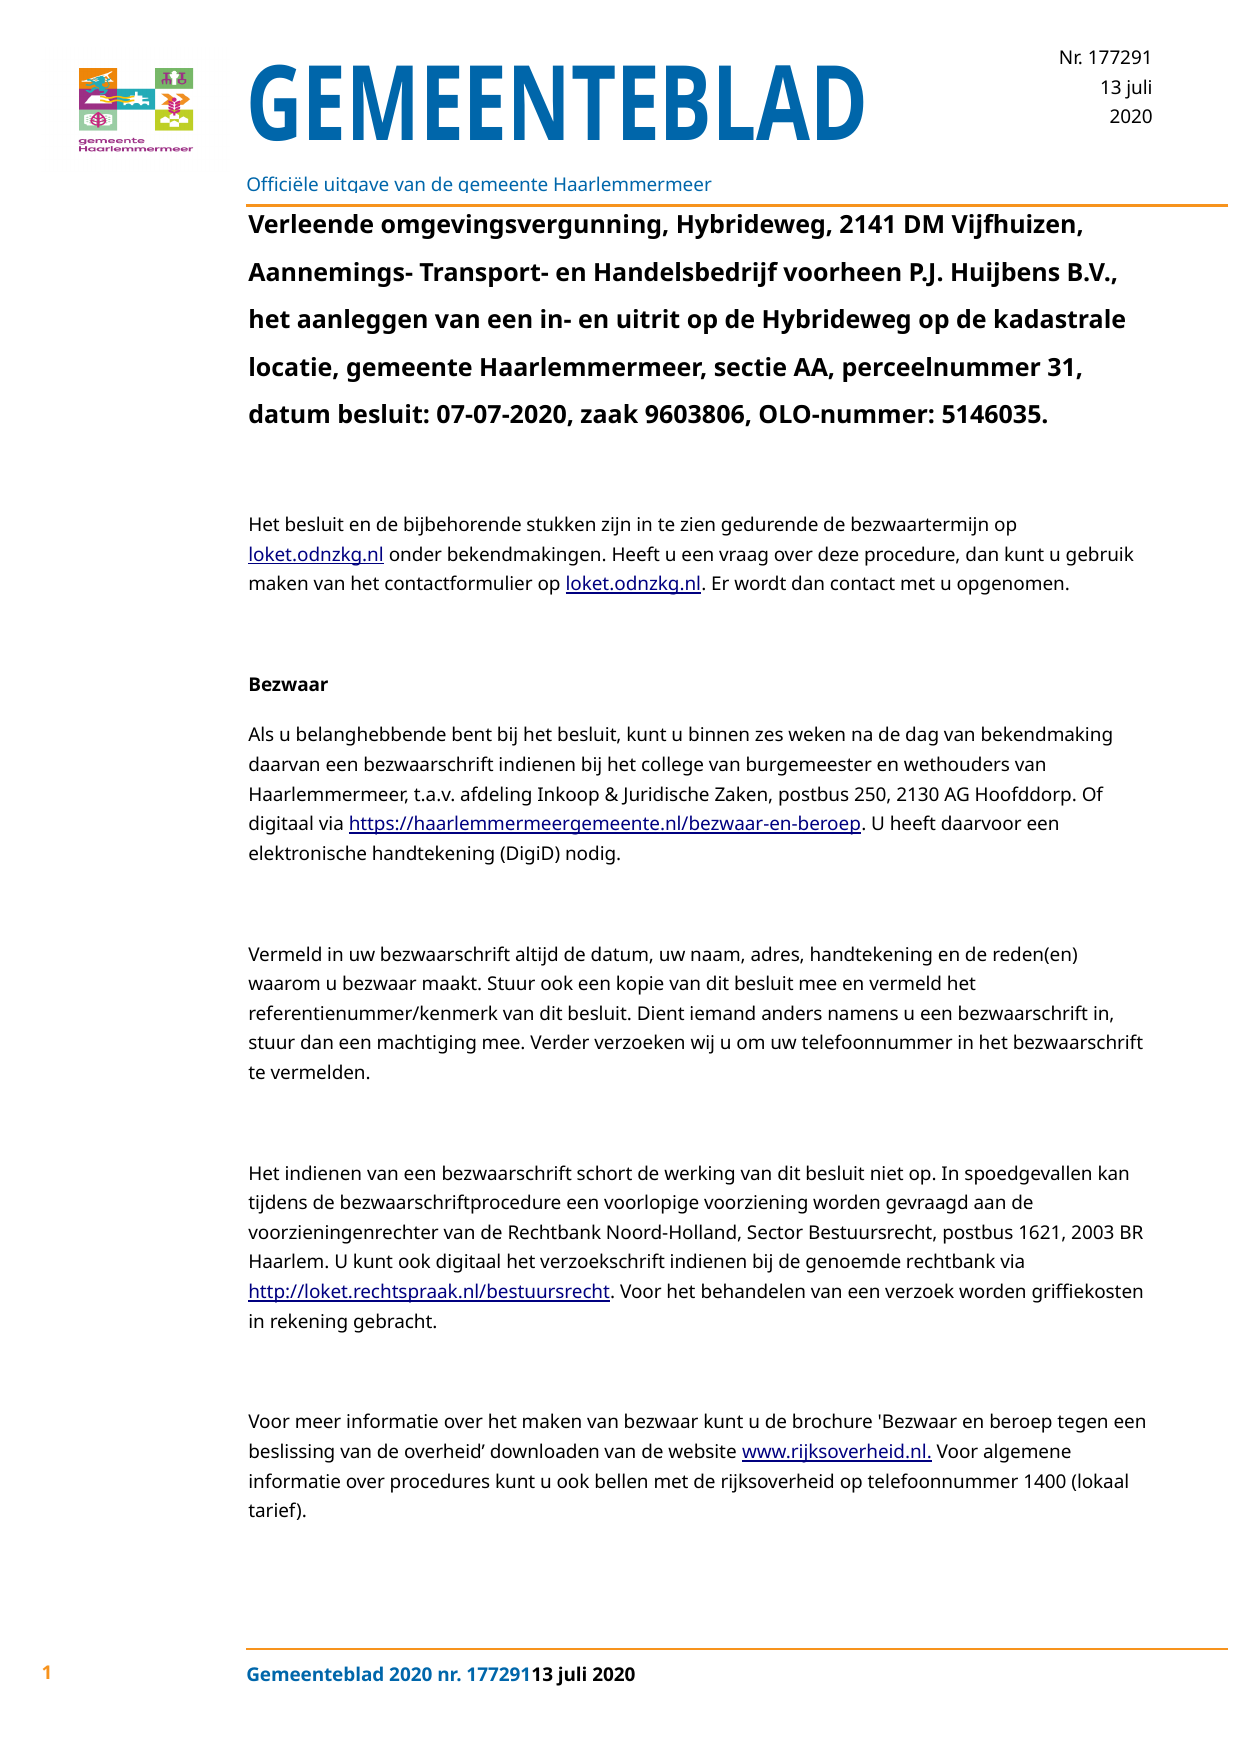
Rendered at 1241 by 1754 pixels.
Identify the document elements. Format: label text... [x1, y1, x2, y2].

text Verleende omgevingsvergunning, Hybrideweg, 2141 DM Vijfhuizen, Aannemings- Transport- en Handelsbedrijf voorheen P.J. Huijbens B.V., het aanleggen van een in- en uitrit op de Hybrideweg op de kadastrale locatie, gemeente Haarlemmermeer, sectie AA, perceelnummer 31, datum besluit: 07-07-2020, zaak 9603806, OLO-nummer: 5146035. [248, 207, 1152, 431]
picture [41, 47, 231, 172]
text Het indienen van een bezwaarschrift schort de werking van dit besluit niet op. In spoedgevallen kan tijdens de bezwaarschriftprocedure een voorlopige voorziening worden gevraagd aan de voorzieningenrechter van de Rechtbank Noord-Holland, Sector Bestuursrecht, postbus 1621, 2003 BR Haarlem. U kunt ook digitaal het verzoekschrift indienen bij de genoemde rechtbank via http://loket.rechtspraak.nl/bestuursrecht. Voor het behandelen van een verzoek worden griffiekosten in rekening gebracht. [248, 1160, 1152, 1333]
text Vermeld in uw bezwaarschrift altijd de datum, uw naam, adres, handtekening en de reden(en) waarom u bezwaar maakt. Stuur ook een kopie van dit besluit mee en vermeld het referentienummer/kenmerk van dit besluit. Dient iemand anders namens u een bezwaarschrift in, stuur dan een machtiging mee. Verder verzoeken wij u om uw telefoonnummer in het bezwaarschrift te vermelden. [248, 941, 1152, 1085]
text Bezwaar [248, 671, 1152, 697]
text Als u belanghebbende bent bij het besluit, kunt u binnen zes weken na de dag van bekendmaking daarvan een bezwaarschrift indienen bij het college van burgemeester en wethouders van Haarlemmermeer, t.a.v. afdeling Inkoop & Juridische Zaken, postbus 250, 2130 AG Hoofddorp. Of digitaal via https://haarlemmermeergemeente.nl/bezwaar-en-beroep. U heeft daarvoor een elektronische handtekening (DigiD) nodig. [248, 722, 1152, 866]
text Het besluit en de bijbehorende stukken zijn in te zien gedurende de bezwaartermijn op loket.odnzkg.nl onder bekendmakingen. Heeft u een vraag over deze procedure, dan kunt u gebruik maken van het contactformulier op loket.odnzkg.nl. Er wordt dan contact met u opgenomen. [248, 511, 1152, 596]
text Voor meer informatie over het maken van bezwaar kunt u de brochure 'Bezwaar en beroep tegen een beslissing van de overheid’ downloaden van de website www.rijksoverheid.nl. Voor algemene informatie over procedures kunt u ook bellen met de rijksoverheid op telefoonnummer 1400 (lokaal tarief). [248, 1409, 1152, 1523]
